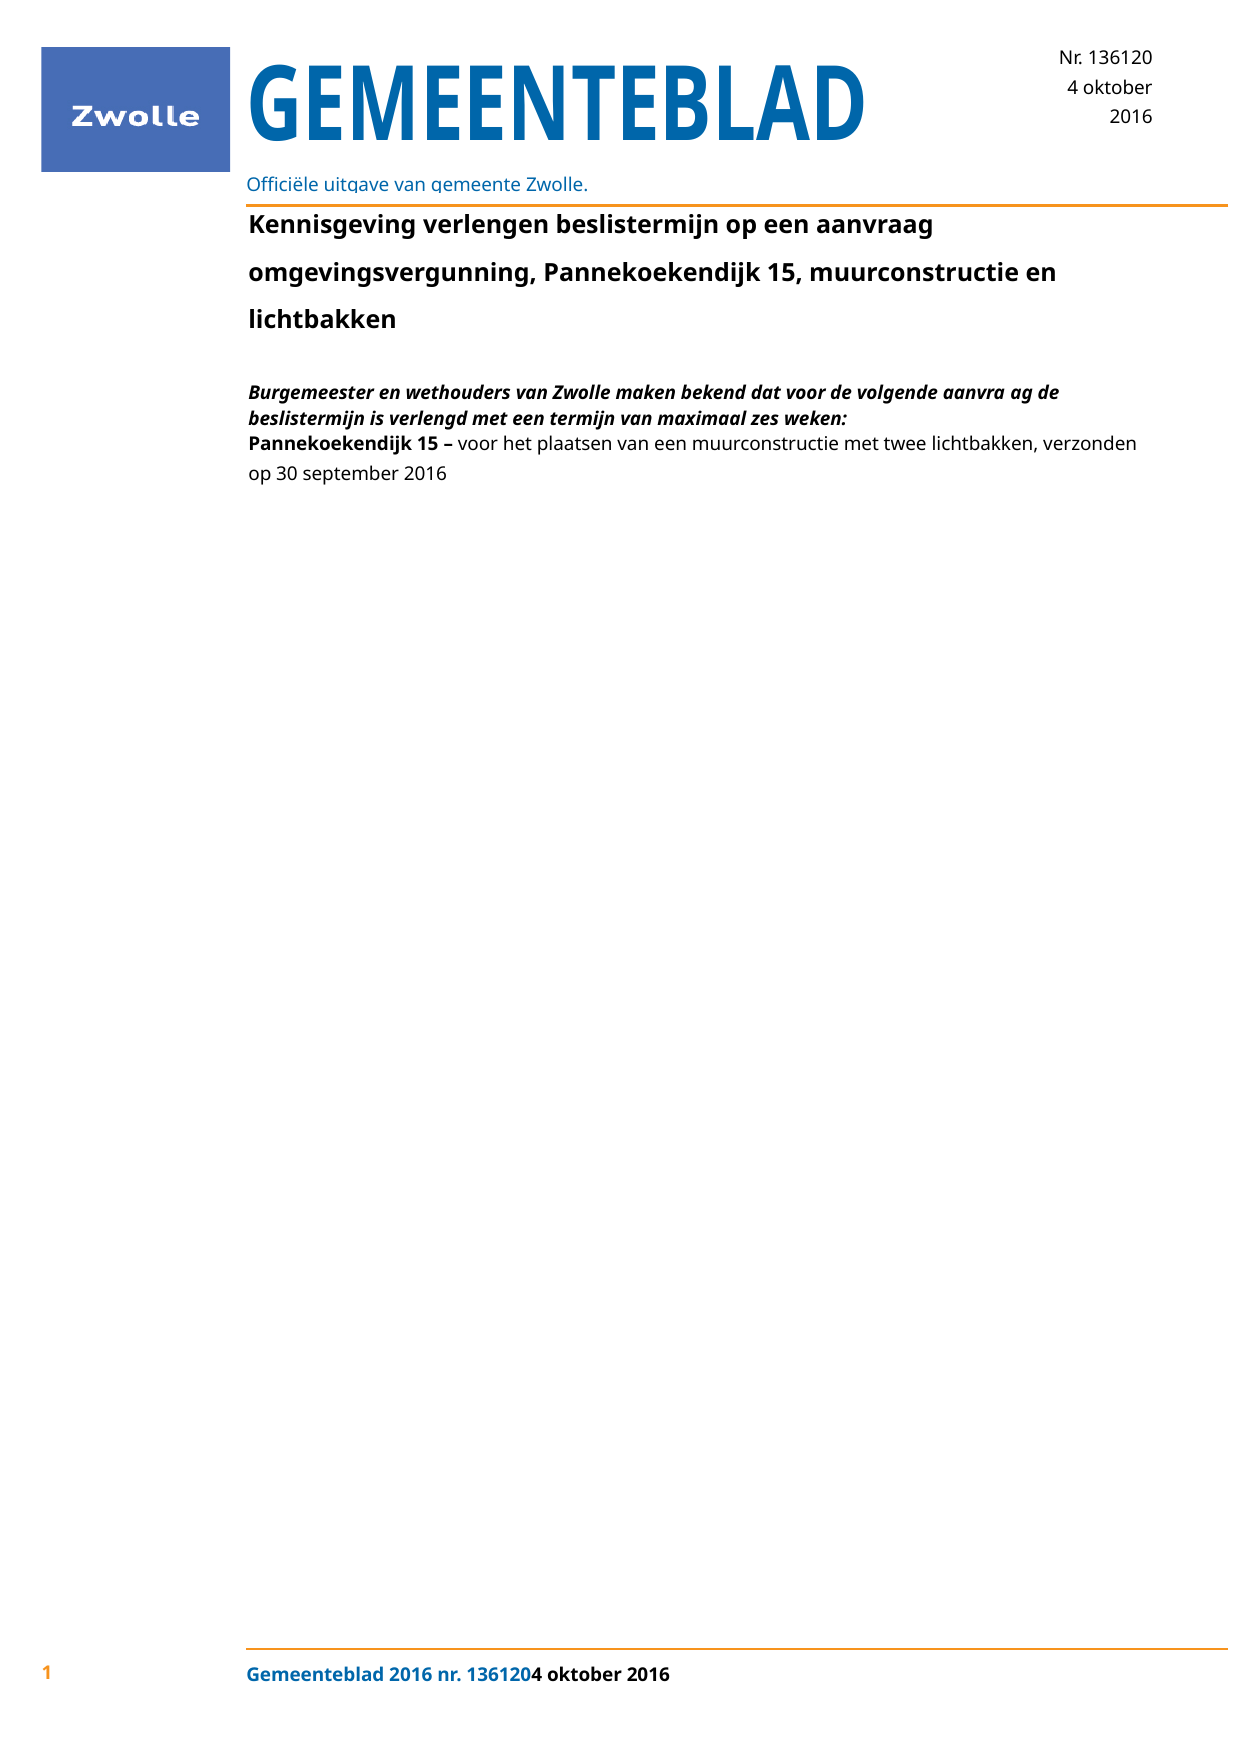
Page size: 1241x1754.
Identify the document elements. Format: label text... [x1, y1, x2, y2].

text Pannekoekendijk 15 – voor het plaatsen van een muurconstructie met twee lichtbakken, verzonden op 30 september 2016 [248, 431, 1152, 486]
text Kennisgeving verlengen beslistermijn op een aanvraag omgevingsvergunning, Pannekoekendijk 15, muurconstructie en lichtbakken [248, 207, 1152, 336]
text Burgemeester en wethouders van Zwolle maken bekend dat voor de volgende aanvra ag de beslistermijn is verlengd met een termijn van maximaal zes weken: [248, 379, 1152, 431]
picture [41, 47, 231, 172]
